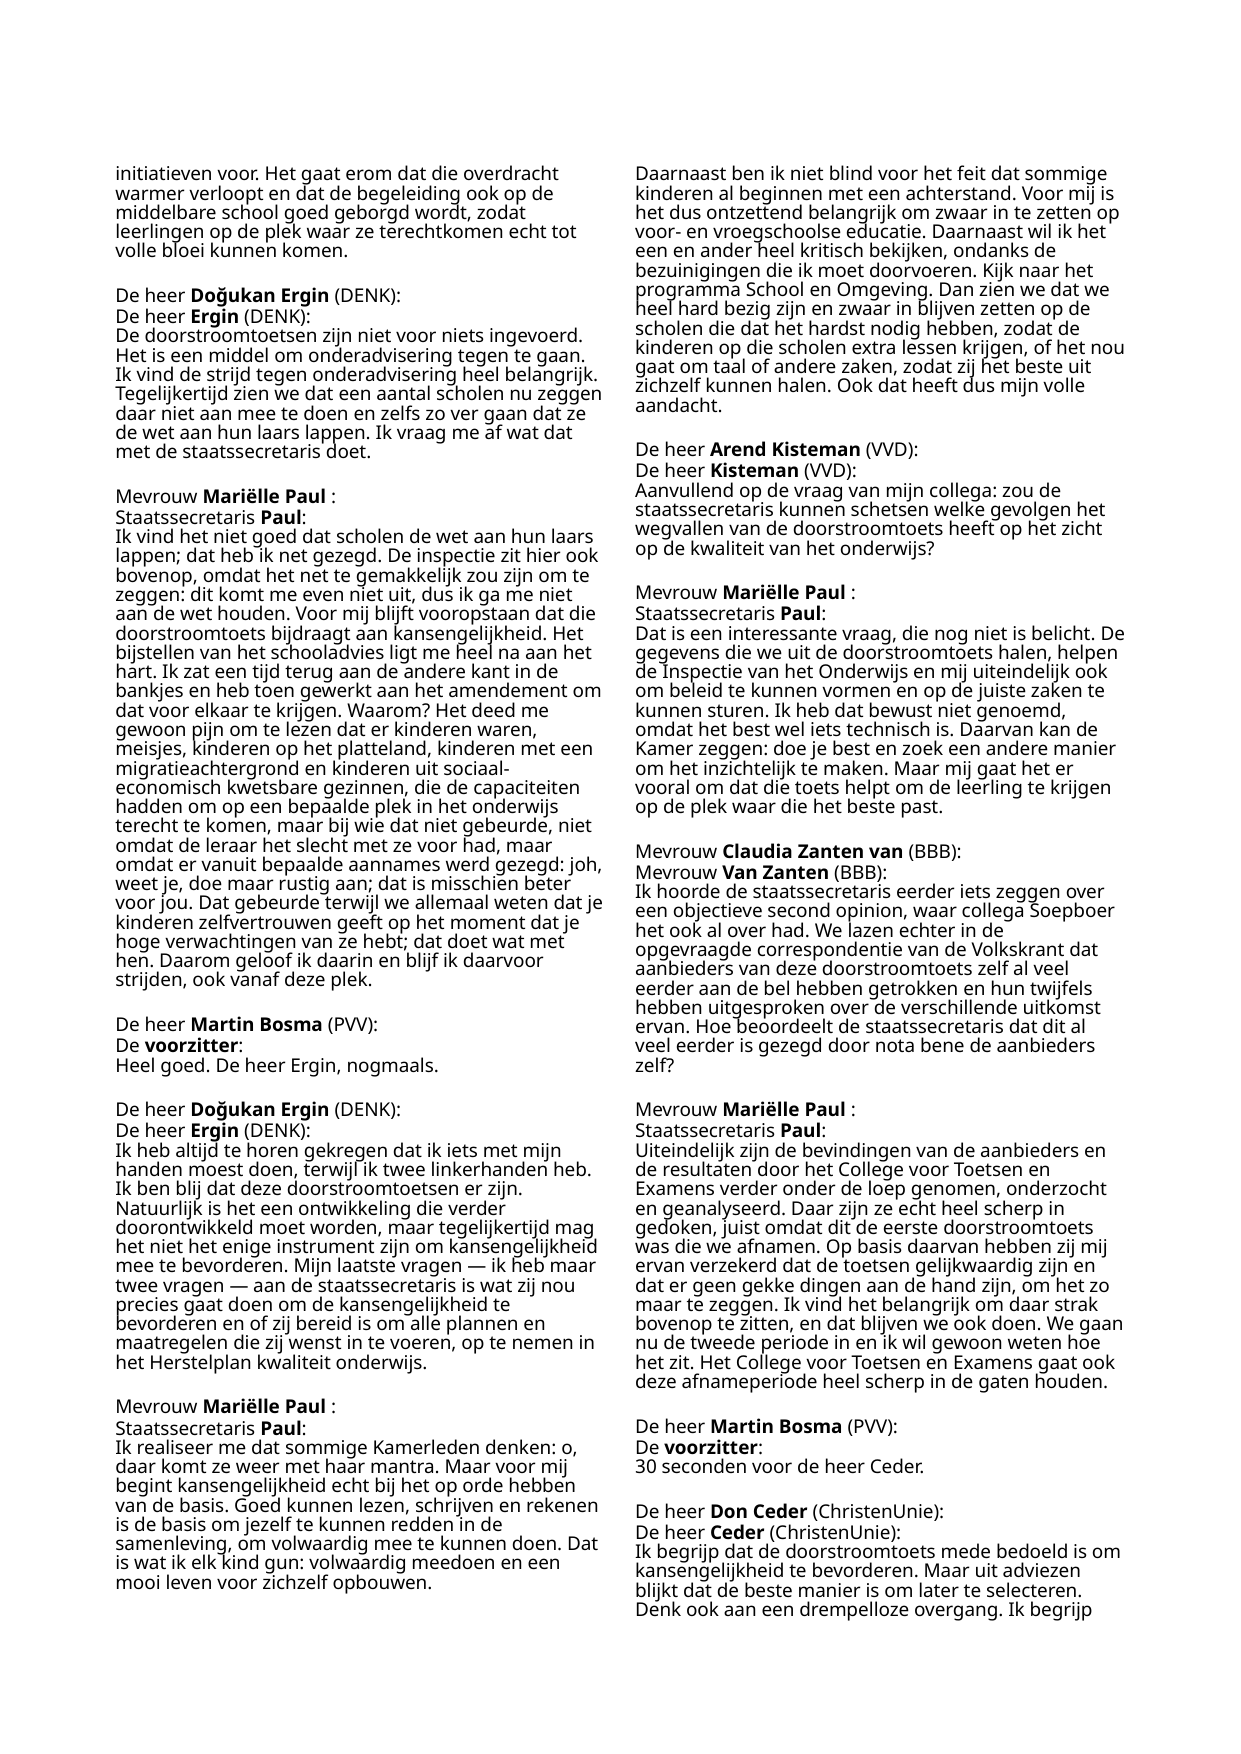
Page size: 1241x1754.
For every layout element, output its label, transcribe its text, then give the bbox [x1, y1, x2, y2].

text De heer Arend Kisteman (VVD): [635, 437, 1125, 462]
text initiatieven voor. Het gaat erom dat die overdracht warmer verloopt en dat de begeleiding ook op de middelbare school goed geborgd wordt, zodat leerlingen op de plek waar ze terechtkomen echt tot volle bloei kunnen komen. [115, 165, 605, 262]
text Staatssecretaris Paul: [115, 509, 605, 528]
text De heer Martin Bosma (PVV): [635, 1413, 1125, 1439]
text De voorzitter: [635, 1439, 1125, 1458]
text Daarnaast ben ik niet blind voor het feit dat sommige kinderen al beginnen met een achterstand. Voor mij is het dus ontzettend belangrijk om zwaar in te zetten op voor- en vroegschoolse educatie. Daarnaast wil ik het een en ander heel kritisch bekijken, ondanks de bezuinigingen die ik moet doorvoeren. Kijk naar het programma School en Omgeving. Dan zien we dat we heel hard bezig zijn en zwaar in blijven zetten op de scholen die dat het hardst nodig hebben, zodat de kinderen op die scholen extra lessen krijgen, of het nou gaat om taal of andere zaken, zodat zij het beste uit zichzelf kunnen halen. Ook dat heeft dus mijn volle aandacht. [635, 165, 1125, 416]
text De heer Don Ceder (ChristenUnie): [635, 1498, 1125, 1524]
text Uiteindelijk zijn de bevindingen van de aanbieders en de resultaten door het College voor Toetsen en Examens verder onder de loep genomen, onderzocht en geanalyseerd. Daar zijn ze echt heel scherp in gedoken, juist omdat dit de eerste doorstroomtoets was die we afnamen. Op basis daarvan hebben zij mij ervan verzekerd dat de toetsen gelijkwaardig zijn en dat er geen gekke dingen aan de hand zijn, om het zo maar te zeggen. Ik vind het belangrijk om daar strak bovenop te zitten, en dat blijven we ook doen. We gaan nu de tweede periode in en ik wil gewoon weten hoe het zit. Het College voor Toetsen en Examens gaat ook deze afnameperiode heel scherp in de gaten houden. [635, 1142, 1125, 1392]
text De heer Kisteman (VVD): [635, 462, 1125, 482]
text Dat is een interessante vraag, die nog niet is belicht. De gegevens die we uit de doorstroomtoets halen, helpen de Inspectie van het Onderwijs en mij uiteindelijk ook om beleid te kunnen vormen en op de juiste zaken te kunnen sturen. Ik heb dat bewust niet genoemd, omdat het best wel iets technisch is. Daarvan kan de Kamer zeggen: doe je best en zoek een andere manier om het inzichtelijk te maken. Maar mij gaat het er vooral om dat die toets helpt om de leerling te krijgen op de plek waar die het beste past. [635, 624, 1125, 817]
text De voorzitter: [115, 1037, 605, 1057]
text 30 seconden voor de heer Ceder. [635, 1458, 1125, 1477]
text De heer Martin Bosma (PVV): [115, 1012, 605, 1037]
text Ik vind het niet goed dat scholen de wet aan hun laars lappen; dat heb ik net gezegd. De inspectie zit hier ook bovenop, omdat het net te gemakkelijk zou zijn om te zeggen: dit komt me even niet uit, dus ik ga me niet aan de wet houden. Voor mij blijft vooropstaan dat die doorstroomtoets bijdraagt aan kansengelijkheid. Het bijstellen van het schooladvies ligt me heel na aan het hart. Ik zat een tijd terug aan de andere kant in de bankjes en heb toen gewerkt aan het amendement om dat voor elkaar te krijgen. Waarom? Het deed me gewoon pijn om te lezen dat er kinderen waren, meisjes, kinderen op het platteland, kinderen met een migratieachtergrond en kinderen uit sociaal-economisch kwetsbare gezinnen, die de capaciteiten hadden om op een bepaalde plek in het onderwijs terecht te komen, maar bij wie dat niet gebeurde, niet omdat de leraar het slecht met ze voor had, maar omdat er vanuit bepaalde aannames werd gezegd: joh, weet je, doe maar rustig aan; dat is misschien beter voor jou. Dat gebeurde terwijl we allemaal weten dat je kinderen zelfvertrouwen geeft op het moment dat je hoge verwachtingen van ze hebt; dat doet wat met hen. Daarom geloof ik daarin en blijf ik daarvoor strijden, ook vanaf deze plek. [115, 528, 605, 991]
text Ik heb altijd te horen gekregen dat ik iets met mijn handen moest doen, terwijl ik twee linkerhanden heb. Ik ben blij dat deze doorstroomtoetsen er zijn. Natuurlijk is het een ontwikkeling die verder doorontwikkeld moet worden, maar tegelijkertijd mag het niet het enige instrument zijn om kansengelijkheid mee te bevorderen. Mijn laatste vragen — ik heb maar twee vragen — aan de staatssecretaris is wat zij nou precies gaat doen om de kansengelijkheid te bevorderen en of zij bereid is om alle plannen en maatregelen die zij wenst in te voeren, op te nemen in het Herstelplan kwaliteit onderwijs. [115, 1142, 605, 1373]
text De heer Doğukan Ergin (DENK): [115, 282, 605, 308]
text Heel goed. De heer Ergin, nogmaals. [115, 1057, 605, 1076]
text Ik begrijp dat de doorstroomtoets mede bedoeld is om kansengelijkheid te bevorderen. Maar uit adviezen blijkt dat de beste manier is om later te selecteren. Denk ook aan een drempelloze overgang. Ik begrijp [635, 1543, 1125, 1620]
text Ik hoorde de staatssecretaris eerder iets zeggen over een objectieve second opinion, waar collega Soepboer het ook al over had. We lazen echter in de opgevraagde correspondentie van de Volkskrant dat aanbieders van deze doorstroomtoets zelf al veel eerder aan de bel hebben getrokken en hun twijfels hebben uitgesproken over de verschillende uitkomst ervan. Hoe beoordeelt de staatssecretaris dat dit al veel eerder is gezegd door nota bene de aanbieders zelf? [635, 883, 1125, 1076]
text Mevrouw Van Zanten (BBB): [635, 864, 1125, 883]
text De heer Doğukan Ergin (DENK): [115, 1097, 605, 1122]
text Mevrouw Mariëlle Paul : [115, 1394, 605, 1419]
text Aanvullend op de vraag van mijn collega: zou de staatssecretaris kunnen schetsen welke gevolgen het wegvallen van de doorstroomtoets heeft op het zicht op de kwaliteit van het onderwijs? [635, 482, 1125, 559]
text Mevrouw Mariëlle Paul : [115, 483, 605, 509]
text Staatssecretaris Paul: [635, 605, 1125, 624]
text Mevrouw Mariëlle Paul : [635, 579, 1125, 605]
text De heer Ceder (ChristenUnie): [635, 1524, 1125, 1543]
text Mevrouw Claudia Zanten van (BBB): [635, 838, 1125, 864]
text De heer Ergin (DENK): [115, 1122, 605, 1142]
text Staatssecretaris Paul: [115, 1419, 605, 1439]
text De doorstroomtoetsen zijn niet voor niets ingevoerd. Het is een middel om onderadvisering tegen te gaan. Ik vind de strijd tegen onderadvisering heel belangrijk. Tegelijkertijd zien we dat een aantal scholen nu zeggen daar niet aan mee te doen en zelfs zo ver gaan dat ze de wet aan hun laars lappen. Ik vraag me af wat dat met de staatssecretaris doet. [115, 327, 605, 462]
text Mevrouw Mariëlle Paul : [635, 1097, 1125, 1122]
text De heer Ergin (DENK): [115, 308, 605, 327]
text Ik realiseer me dat sommige Kamerleden denken: o, daar komt ze weer met haar mantra. Maar voor mij begint kansengelijkheid echt bij het op orde hebben van de basis. Goed kunnen lezen, schrijven en rekenen is de basis om jezelf te kunnen redden in de samenleving, om volwaardig mee te kunnen doen. Dat is wat ik elk kind gun: volwaardig meedoen en een mooi leven voor zichzelf opbouwen. [115, 1439, 605, 1593]
text Staatssecretaris Paul: [635, 1122, 1125, 1142]
